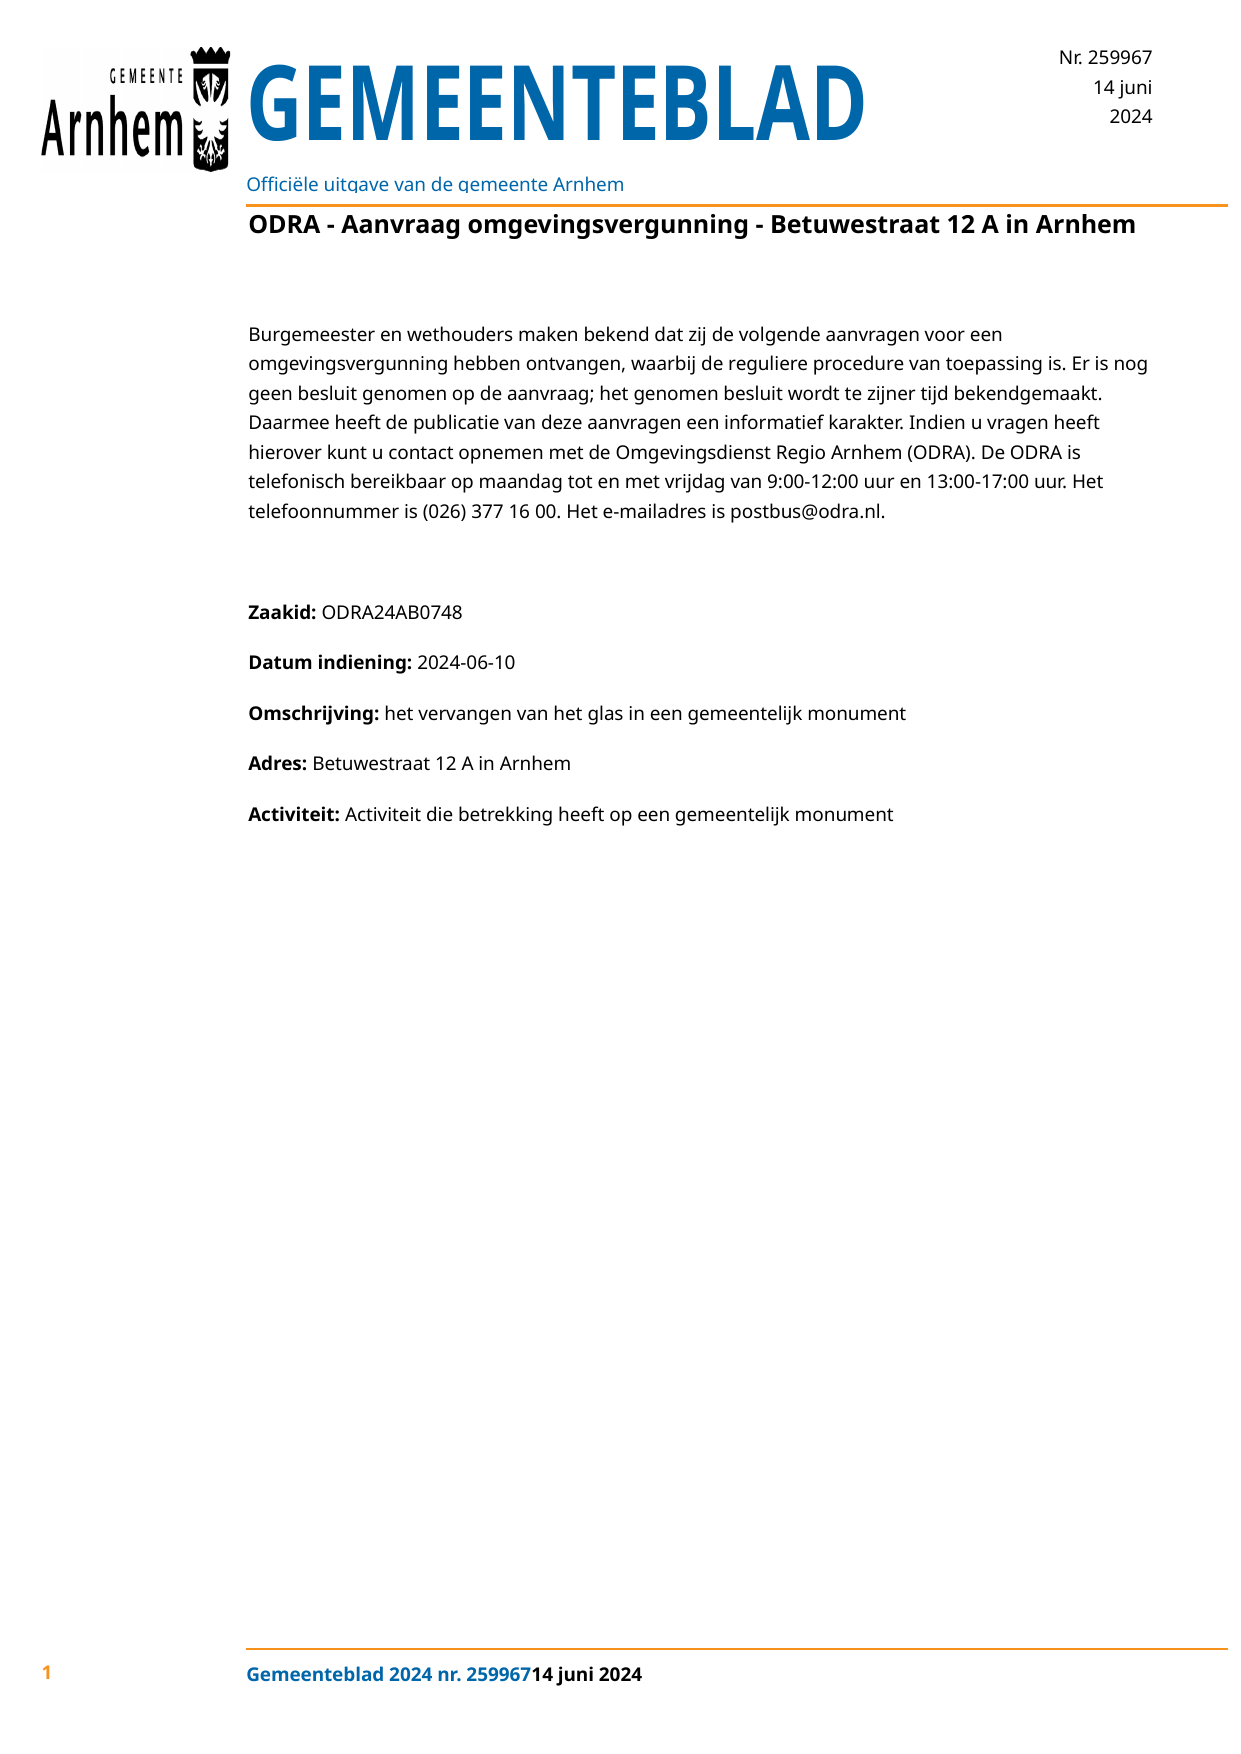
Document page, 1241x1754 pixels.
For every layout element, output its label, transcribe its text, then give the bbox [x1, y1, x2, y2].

text Zaakid: ODRA24AB0748 [248, 599, 1152, 625]
text Omschrijving: het vervangen van het glas in een gemeentelijk monument [248, 700, 1152, 726]
picture [41, 47, 231, 172]
text Burgemeester en wethouders maken bekend dat zij de volgende aanvragen voor een omgevingsvergunning hebben ontvangen, waarbij de reguliere procedure van toepassing is. Er is nog geen besluit genomen op de aanvraag; het genomen besluit wordt te zijner tijd bekendgemaakt. Daarmee heeft de publicatie van deze aanvragen een informatief karakter. Indien u vragen heeft hierover kunt u contact opnemen met de Omgevingsdienst Regio Arnhem (ODRA). De ODRA is telefonisch bereikbaar op maandag tot en met vrijdag van 9:00-12:00 uur en 13:00-17:00 uur. Het telefoonnummer is (026) 377 16 00. Het e-mailadres is postbus@odra.nl. [248, 321, 1152, 524]
text ODRA - Aanvraag omgevingsvergunning - Betuwestraat 12 A in Arnhem [248, 207, 1152, 241]
text Datum indiening: 2024-06-10 [248, 649, 1152, 675]
text Adres: Betuwestraat 12 A in Arnhem [248, 750, 1152, 776]
text Activiteit: Activiteit die betrekking heeft op een gemeentelijk monument [248, 801, 1152, 826]
